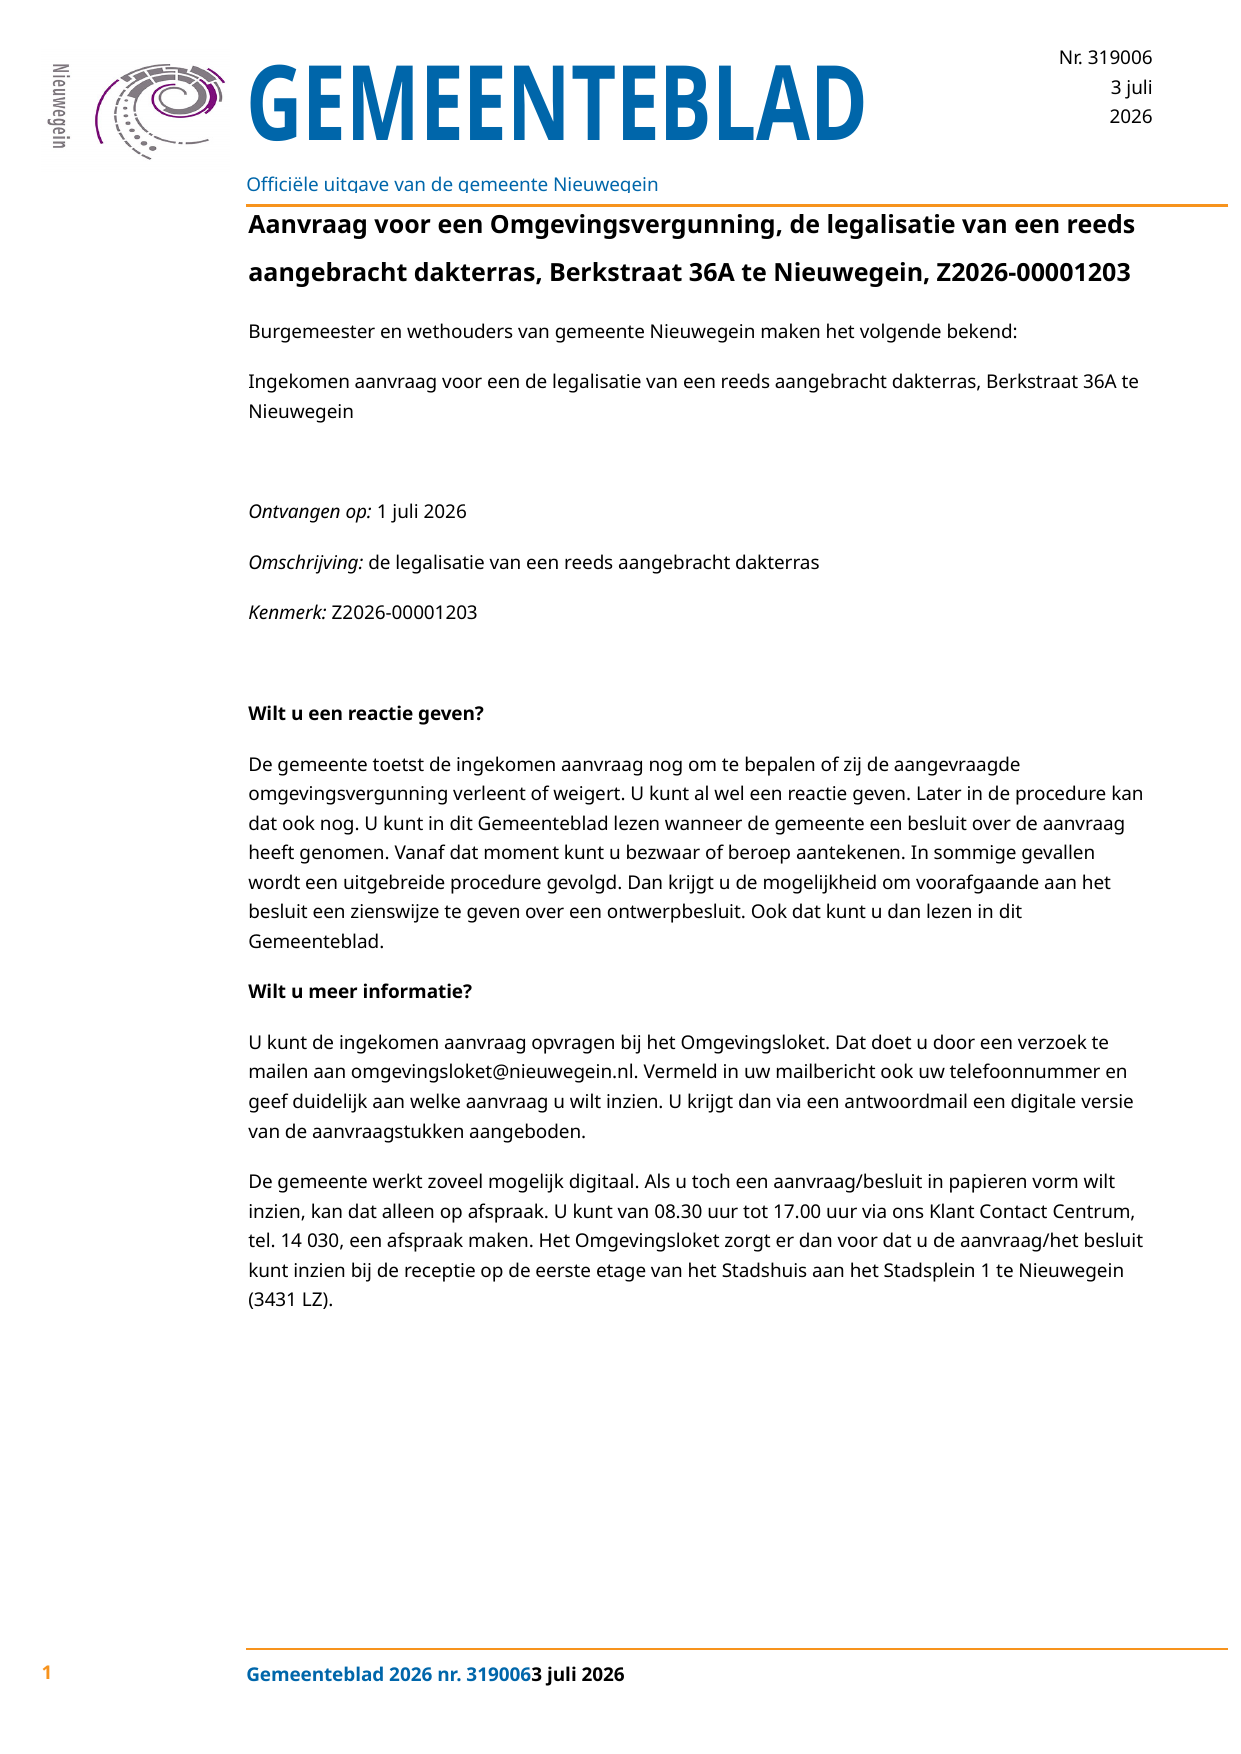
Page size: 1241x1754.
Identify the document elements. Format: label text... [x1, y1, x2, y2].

text U kunt de ingekomen aanvraag opvragen bij het Omgevingsloket. Dat doet u door een verzoek te mailen aan omgevingsloket@nieuwegein.nl. Vermeld in uw mailbericht ook uw telefoonnummer en geef duidelijk aan welke aanvraag u wilt inzien. U krijgt dan via een antwoordmail een digitale versie van de aanvraagstukken aangeboden. [248, 1029, 1152, 1144]
text Burgemeester en wethouders van gemeente Nieuwegein maken het volgende bekend: [248, 318, 1152, 344]
text Ontvangen op: 1 juli 2026 [248, 499, 1152, 524]
text De gemeente werkt zoveel mogelijk digitaal. Als u toch een aanvraag/besluit in papieren vorm wilt inzien, kan dat alleen op afspraak. U kunt van 08.30 uur tot 17.00 uur via ons Klant Contact Centrum, tel. 14 030, een afspraak maken. Het Omgevingsloket zorgt er dan voor dat u de aanvraag/het besluit kunt inzien bij de receptie op de eerste etage van het Stadshuis aan het Stadsplein 1 te Nieuwegein (3431 LZ). [248, 1168, 1152, 1312]
text Omschrijving: de legalisatie van een reeds aangebracht dakterras [248, 549, 1152, 575]
picture [41, 47, 231, 172]
text Wilt u meer informatie? [248, 979, 1152, 1004]
text Wilt u een reactie geven? [248, 700, 1152, 726]
text Ingekomen aanvraag voor een de legalisatie van een reeds aangebracht dakterras, Berkstraat 36A te Nieuwegein [248, 368, 1152, 424]
text De gemeente toetst de ingekomen aanvraag nog om te bepalen of zij de aangevraagde omgevingsvergunning verleent of weigert. U kunt al wel een reactie geven. Later in de procedure kan dat ook nog. U kunt in dit Gemeenteblad lezen wanneer de gemeente een besluit over de aanvraag heeft genomen. Vanaf dat moment kunt u bezwaar of beroep aantekenen. In sommige gevallen wordt een uitgebreide procedure gevolgd. Dan krijgt u de mogelijkheid om voorafgaande aan het besluit een zienswijze te geven over een ontwerpbesluit. Ook dat kunt u dan lezen in dit Gemeenteblad. [248, 751, 1152, 954]
text Aanvraag voor een Omgevingsvergunning, de legalisatie van een reeds aangebracht dakterras, Berkstraat 36A te Nieuwegein, Z2026-00001203 [248, 207, 1152, 288]
text Kenmerk: Z2026-00001203 [248, 599, 1152, 625]
